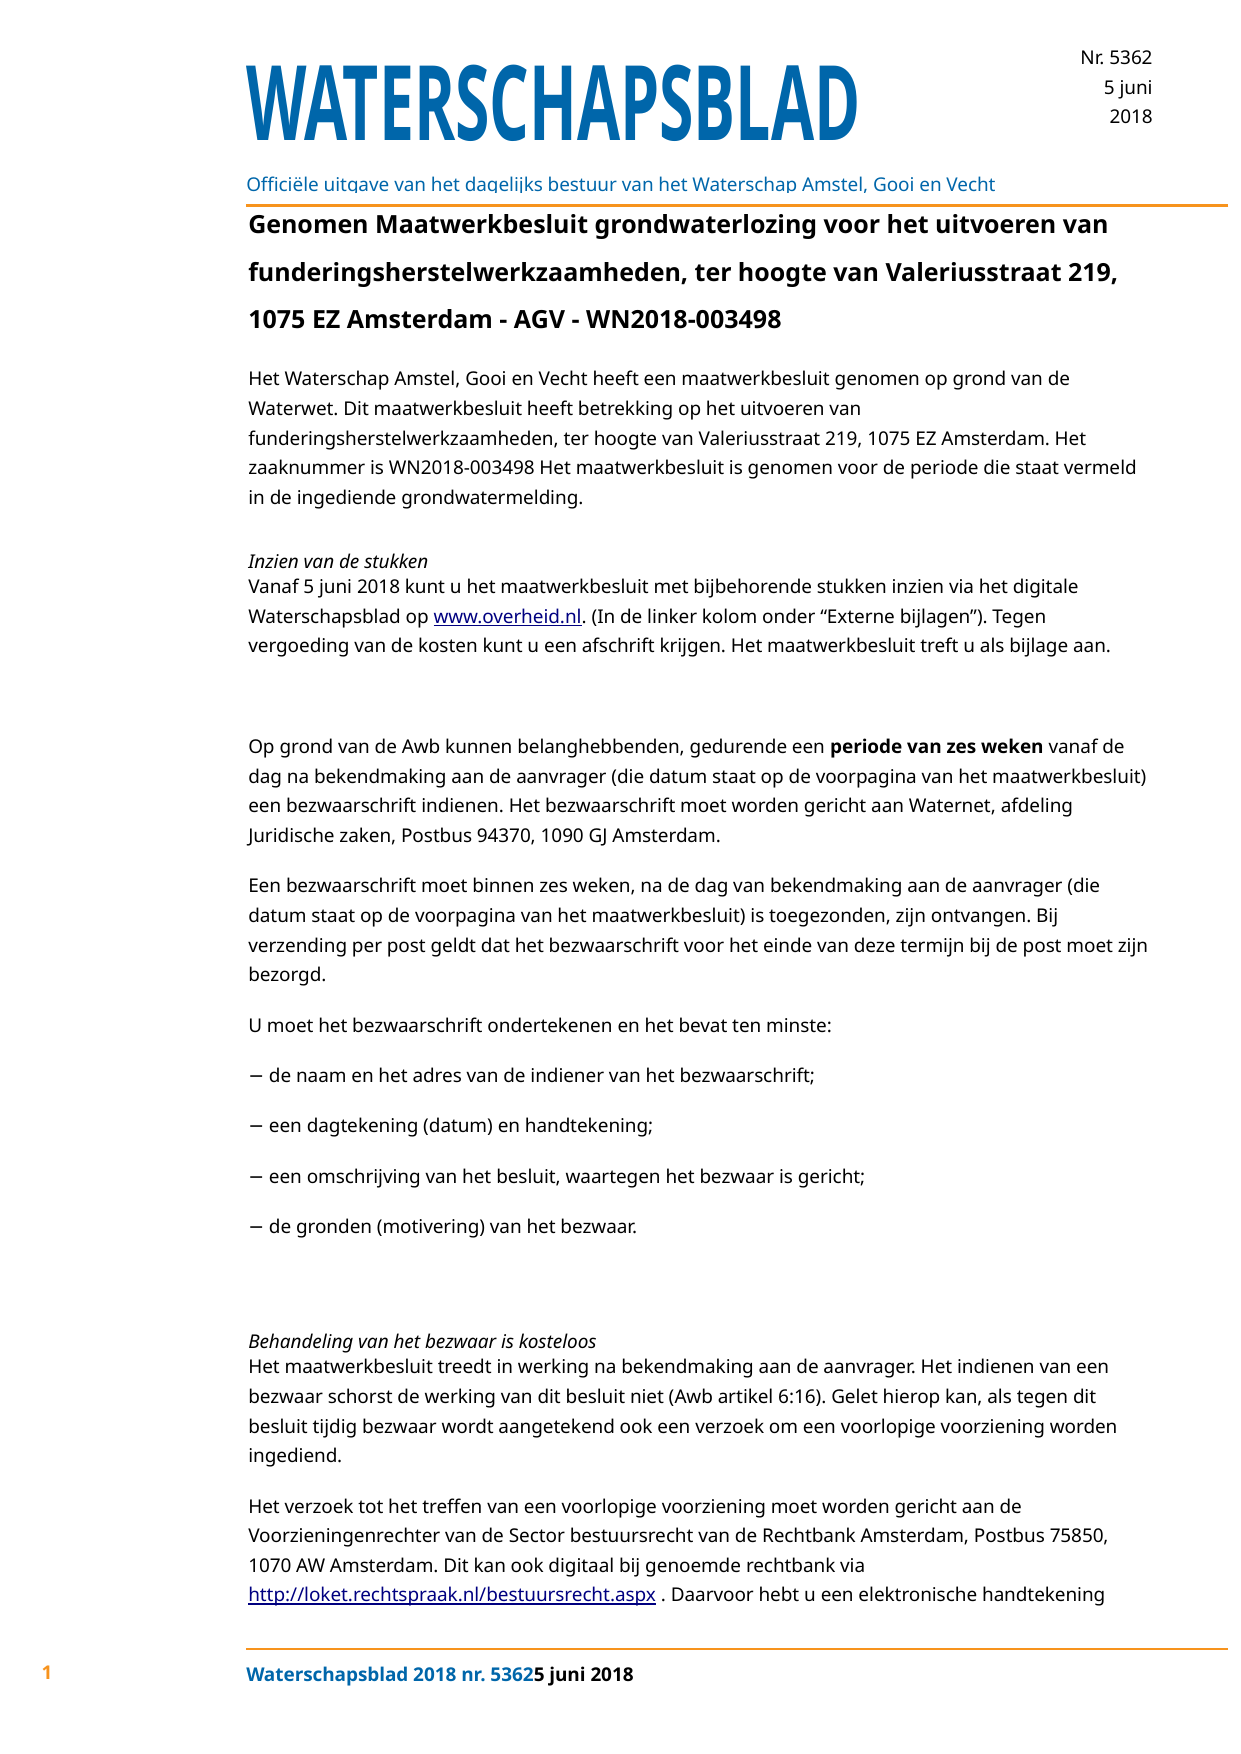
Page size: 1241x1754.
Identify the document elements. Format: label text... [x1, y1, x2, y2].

text Het verzoek tot het treffen van een voorlopige voorziening moet worden gericht aan de Voorzieningenrechter van de Sector bestuursrecht van de Rechtbank Amsterdam, Postbus 75850, 1070 AW Amsterdam. Dit kan ook digitaal bij genoemde rechtbank via http://loket.rechtspraak.nl/bestuursrecht.aspx . Daarvoor hebt u een elektronische handtekening [248, 1493, 1152, 1607]
text Het Waterschap Amstel, Gooi en Vecht heeft een maatwerkbesluit genomen op grond van de Waterwet. Dit maatwerkbesluit heeft betrekking op het uitvoeren van funderingsherstelwerkzaamheden, ter hoogte van Valeriusstraat 219, 1075 EZ Amsterdam. Het zaaknummer is WN2018-003498 Het maatwerkbesluit is genomen voor de periode die staat vermeld in de ingediende grondwatermelding. [248, 366, 1152, 509]
text Een bezwaarschrift moet binnen zes weken, na de dag van bekendmaking aan de aanvrager (die datum staat op de voorpagina van het maatwerkbesluit) is toegezonden, zijn ontvangen. Bij verzending per post geldt dat het bezwaarschrift voor het einde van deze termijn bij de post moet zijn bezorgd. [248, 873, 1152, 987]
text − een omschrijving van het besluit, waartegen het bezwaar is gericht; [248, 1163, 1152, 1189]
picture [41, 47, 231, 172]
text − de gronden (motivering) van het bezwaar. [248, 1213, 1152, 1239]
text Genomen Maatwerkbesluit grondwaterlozing voor het uitvoeren van funderingsherstelwerkzaamheden, ter hoogte van Valeriusstraat 219, 1075 EZ Amsterdam - AGV - WN2018-003498 [248, 207, 1152, 336]
text − de naam en het adres van de indiener van het bezwaarschrift; [248, 1062, 1152, 1088]
text Vanaf 5 juni 2018 kunt u het maatwerkbesluit met bijbehorende stukken inzien via het digitale Waterschapsblad op www.overheid.nl. (In de linker kolom onder “Externe bijlagen”). Tegen vergoeding van de kosten kunt u een afschrift krijgen. Het maatwerkbesluit treft u als bijlage aan. [248, 573, 1152, 658]
text − een dagtekening (datum) en handtekening; [248, 1113, 1152, 1138]
text U moet het bezwaarschrift ondertekenen en het bevat ten minste: [248, 1012, 1152, 1038]
text Behandeling van het bezwaar is kosteloos [248, 1328, 1152, 1354]
text Inzien van de stukken [248, 548, 1152, 573]
text Het maatwerkbesluit treedt in werking na bekendmaking aan de aanvrager. Het indienen van een bezwaar schorst de werking van dit besluit niet (Awb artikel 6:16). Gelet hierop kan, als tegen dit besluit tijdig bezwaar wordt aangetekend ook een verzoek om een voorlopige voorziening worden ingediend. [248, 1354, 1152, 1468]
text Op grond van de Awb kunnen belanghebbenden, gedurende een periode van zes weken vanaf de dag na bekendmaking aan de aanvrager (die datum staat op de voorpagina van het maatwerkbesluit) een bezwaarschrift indienen. Het bezwaarschrift moet worden gericht aan Waternet, afdeling Juridische zaken, Postbus 94370, 1090 GJ Amsterdam. [248, 733, 1152, 848]
